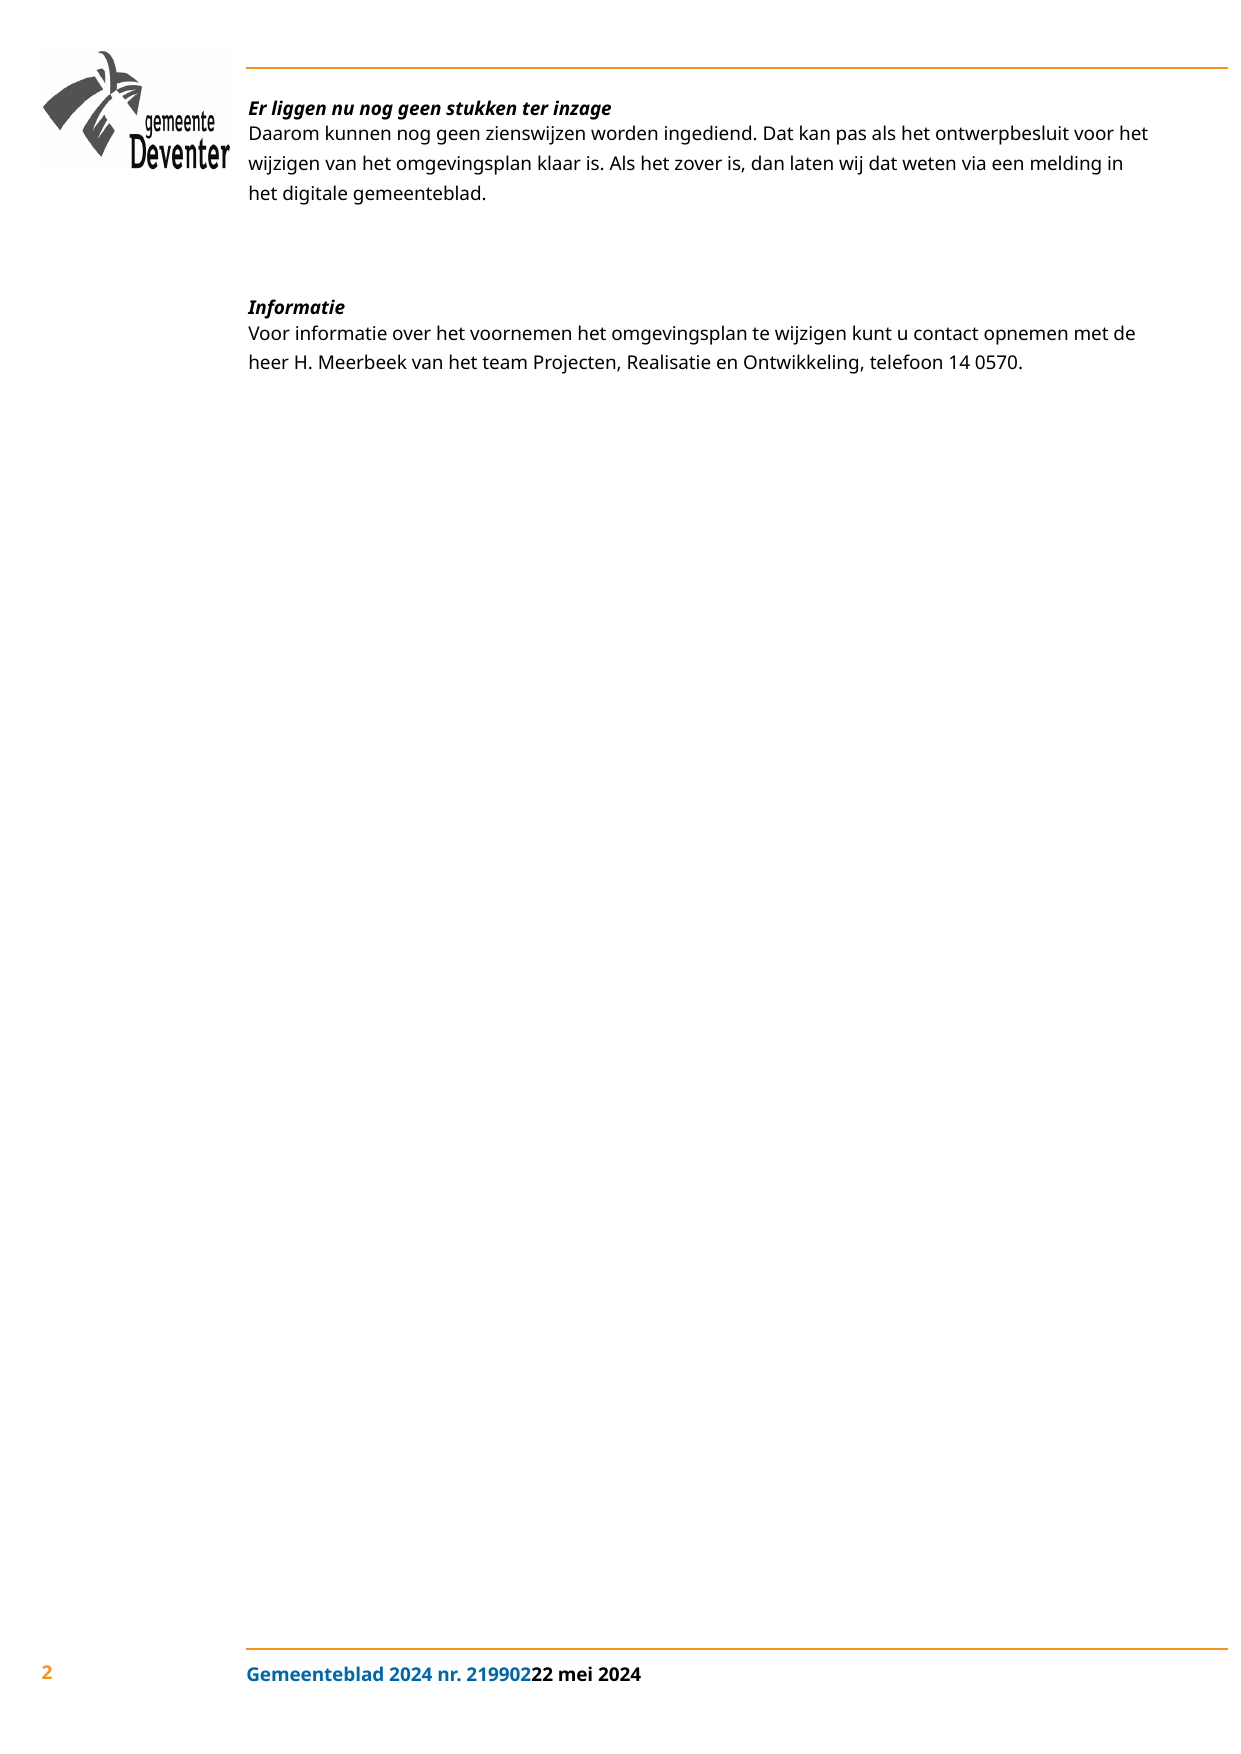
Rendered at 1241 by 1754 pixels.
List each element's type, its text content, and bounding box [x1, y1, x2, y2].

text Voor informatie over het voornemen het omgevingsplan te wijzigen kunt u contact opnemen met de heer H. Meerbeek van het team Projecten, Realisatie en Ontwikkeling, telefoon 14 0570. [248, 320, 1152, 375]
text Er liggen nu nog geen stukken ter inzage [248, 95, 1152, 121]
text Daarom kunnen nog geen zienswijzen worden ingediend. Dat kan pas als het ontwerpbesluit voor het wijzigen van het omgevingsplan klaar is. Als het zover is, dan laten wij dat weten via een melding in het digitale gemeenteblad. [248, 121, 1152, 205]
text Informatie [248, 294, 1152, 320]
picture [41, 47, 231, 172]
